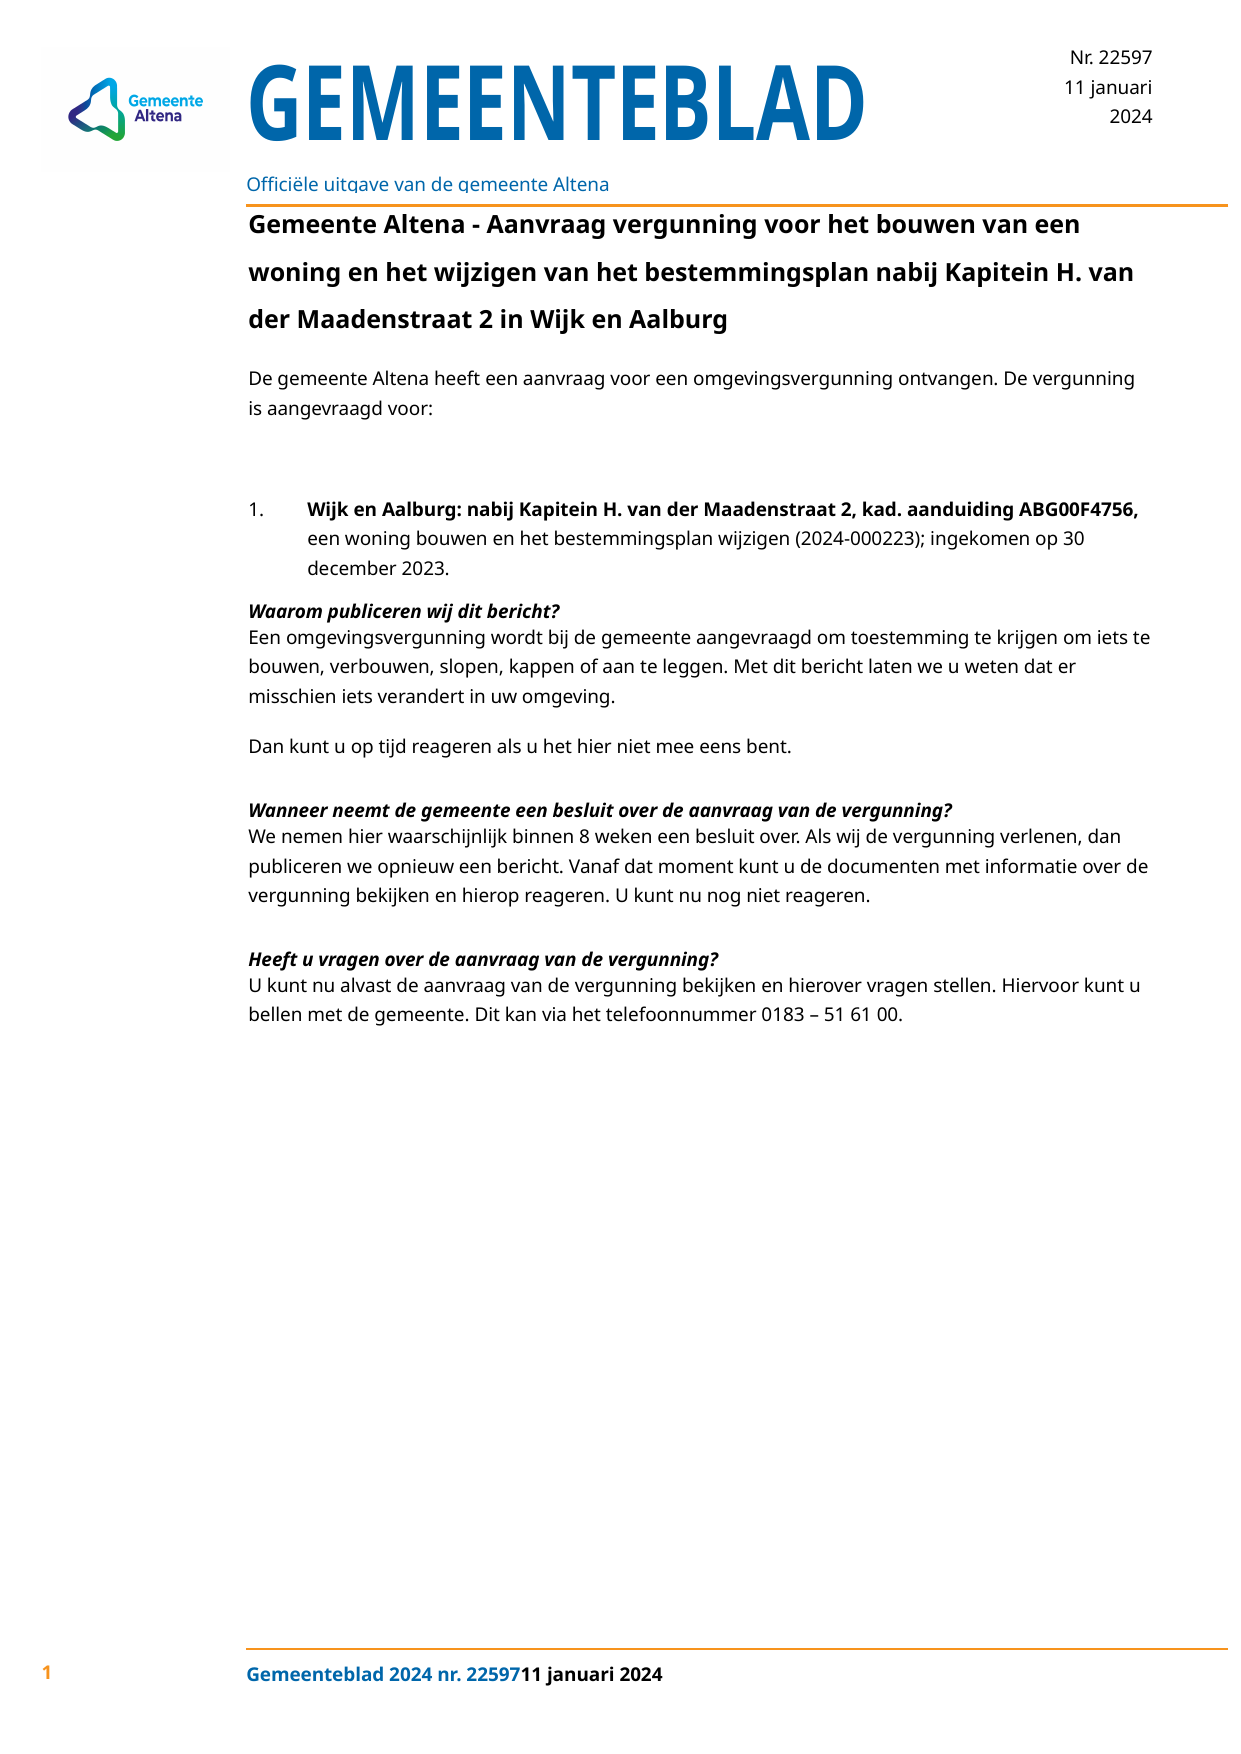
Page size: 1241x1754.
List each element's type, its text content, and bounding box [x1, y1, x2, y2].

list Wijk en Aalburg: nabij Kapitein H. van der Maadenstraat 2, kad. aanduiding ABG00F4756, een woning bouwen en het bestemmingsplan wijzigen (2024-000223); ingekomen op 30 december 2023. [248, 496, 1152, 581]
text Waarom publiceren wij dit bericht? [248, 598, 1152, 624]
text Gemeente Altena - Aanvraag vergunning voor het bouwen van een woning en het wijzigen van het bestemmingsplan nabij Kapitein H. van der Maadenstraat 2 in Wijk en Aalburg [248, 207, 1152, 336]
text Dan kunt u op tijd reageren als u het hier niet mee eens bent. [248, 733, 1152, 759]
text U kunt nu alvast de aanvraag van de vergunning bekijken en hierover vragen stellen. Hiervoor kunt u bellen met de gemeente. Dit kan via het telefoonnummer 0183 – 51 61 00. [248, 972, 1152, 1027]
text We nemen hier waarschijnlijk binnen 8 weken een besluit over. Als wij de vergunning verlenen, dan publiceren we opnieuw een bericht. Vanaf dat moment kunt u de documenten met informatie over de vergunning bekijken en hierop reageren. U kunt nu nog niet reageren. [248, 823, 1152, 908]
text Een omgevingsvergunning wordt bij de gemeente aangevraagd om toestemming te krijgen om iets te bouwen, verbouwen, slopen, kappen of aan te leggen. Met dit bericht laten we u weten dat er misschien iets verandert in uw omgeving. [248, 624, 1152, 709]
picture [41, 47, 231, 172]
text De gemeente Altena heeft een aanvraag voor een omgevingsvergunning ontvangen. De vergunning is aangevraagd voor: [248, 366, 1152, 421]
text Heeft u vragen over de aanvraag van de vergunning? [248, 946, 1152, 972]
text Wanneer neemt de gemeente een besluit over de aanvraag van de vergunning? [248, 797, 1152, 823]
